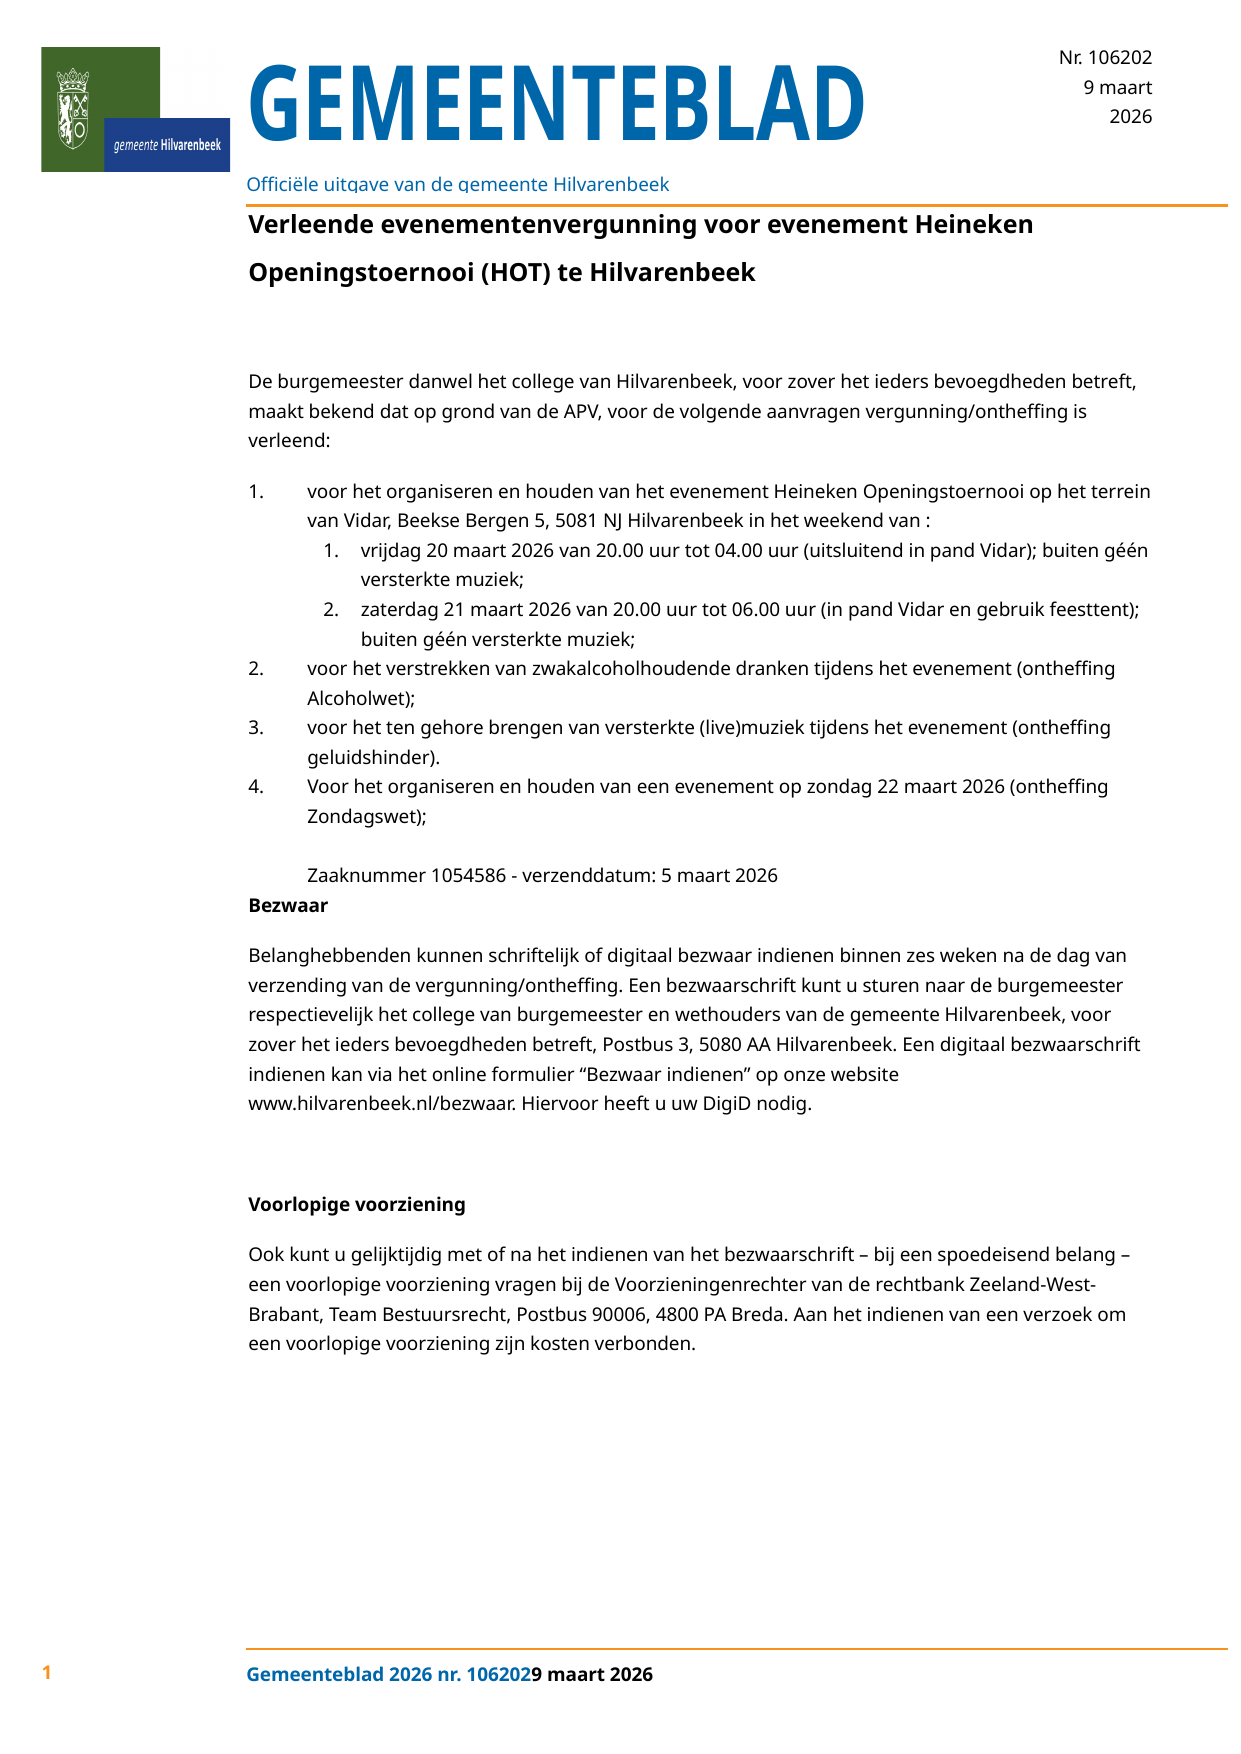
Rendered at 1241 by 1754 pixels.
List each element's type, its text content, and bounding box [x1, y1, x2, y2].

text De burgemeester danwel het college van Hilvarenbeek, voor zover het ieders bevoegdheden betreft, maakt bekend dat op grond van de APV, voor de volgende aanvragen vergunning/ontheffing is verleend: [248, 368, 1152, 453]
list voor het ten gehore brengen van versterkte (live)muziek tijdens het evenement (ontheffing geluidshinder). [248, 714, 1152, 770]
list Zaaknummer 1054586 - verzenddatum: 5 maart 2026 [248, 862, 1152, 888]
text Bezwaar [248, 892, 1152, 918]
list voor het organiseren en houden van het evenement Heineken Openingstoernooi op het terrein van Vidar, Beekse Bergen 5, 5081 NJ Hilvarenbeek in het weekend van : [248, 478, 1152, 533]
text Verleende evenementenvergunning voor evenement Heineken Openingstoernooi (HOT) te Hilvarenbeek [248, 207, 1152, 288]
list zaterdag 21 maart 2026 van 20.00 uur tot 06.00 uur (in pand Vidar en gebruik feesttent); buiten géén versterkte muziek; [323, 596, 1152, 652]
list voor het verstrekken van zwakalcoholhoudende dranken tijdens het evenement (ontheffing Alcoholwet); [248, 655, 1152, 711]
picture [41, 47, 231, 172]
text Ook kunt u gelijktijdig met of na het indienen van het bezwaarschrift – bij een spoedeisend belang – een voorlopige voorziening vragen bij de Voorzieningenrechter van de rechtbank Zeeland-West-Brabant, Team Bestuursrecht, Postbus 90006, 4800 PA Breda. Aan het indienen van een verzoek om een voorlopige voorziening zijn kosten verbonden. [248, 1242, 1152, 1356]
text Belanghebbenden kunnen schriftelijk of digitaal bezwaar indienen binnen zes weken na de dag van verzending van de vergunning/ontheffing. Een bezwaarschrift kunt u sturen naar de burgemeester respectievelijk het college van burgemeester en wethouders van de gemeente Hilvarenbeek, voor zover het ieders bevoegdheden betreft, Postbus 3, 5080 AA Hilvarenbeek. Een digitaal bezwaarschrift indienen kan via het online formulier “Bezwaar indienen” op onze website www.hilvarenbeek.nl/bezwaar. Hiervoor heeft u uw DigiD nodig. [248, 942, 1152, 1116]
list Voor het organiseren en houden van een evenement op zondag 22 maart 2026 (ontheffing Zondagswet); [248, 774, 1152, 829]
text Voorlopige voorziening [248, 1191, 1152, 1217]
list vrijdag 20 maart 2026 van 20.00 uur tot 04.00 uur (uitsluitend in pand Vidar); buiten géén versterkte muziek; [323, 537, 1152, 592]
